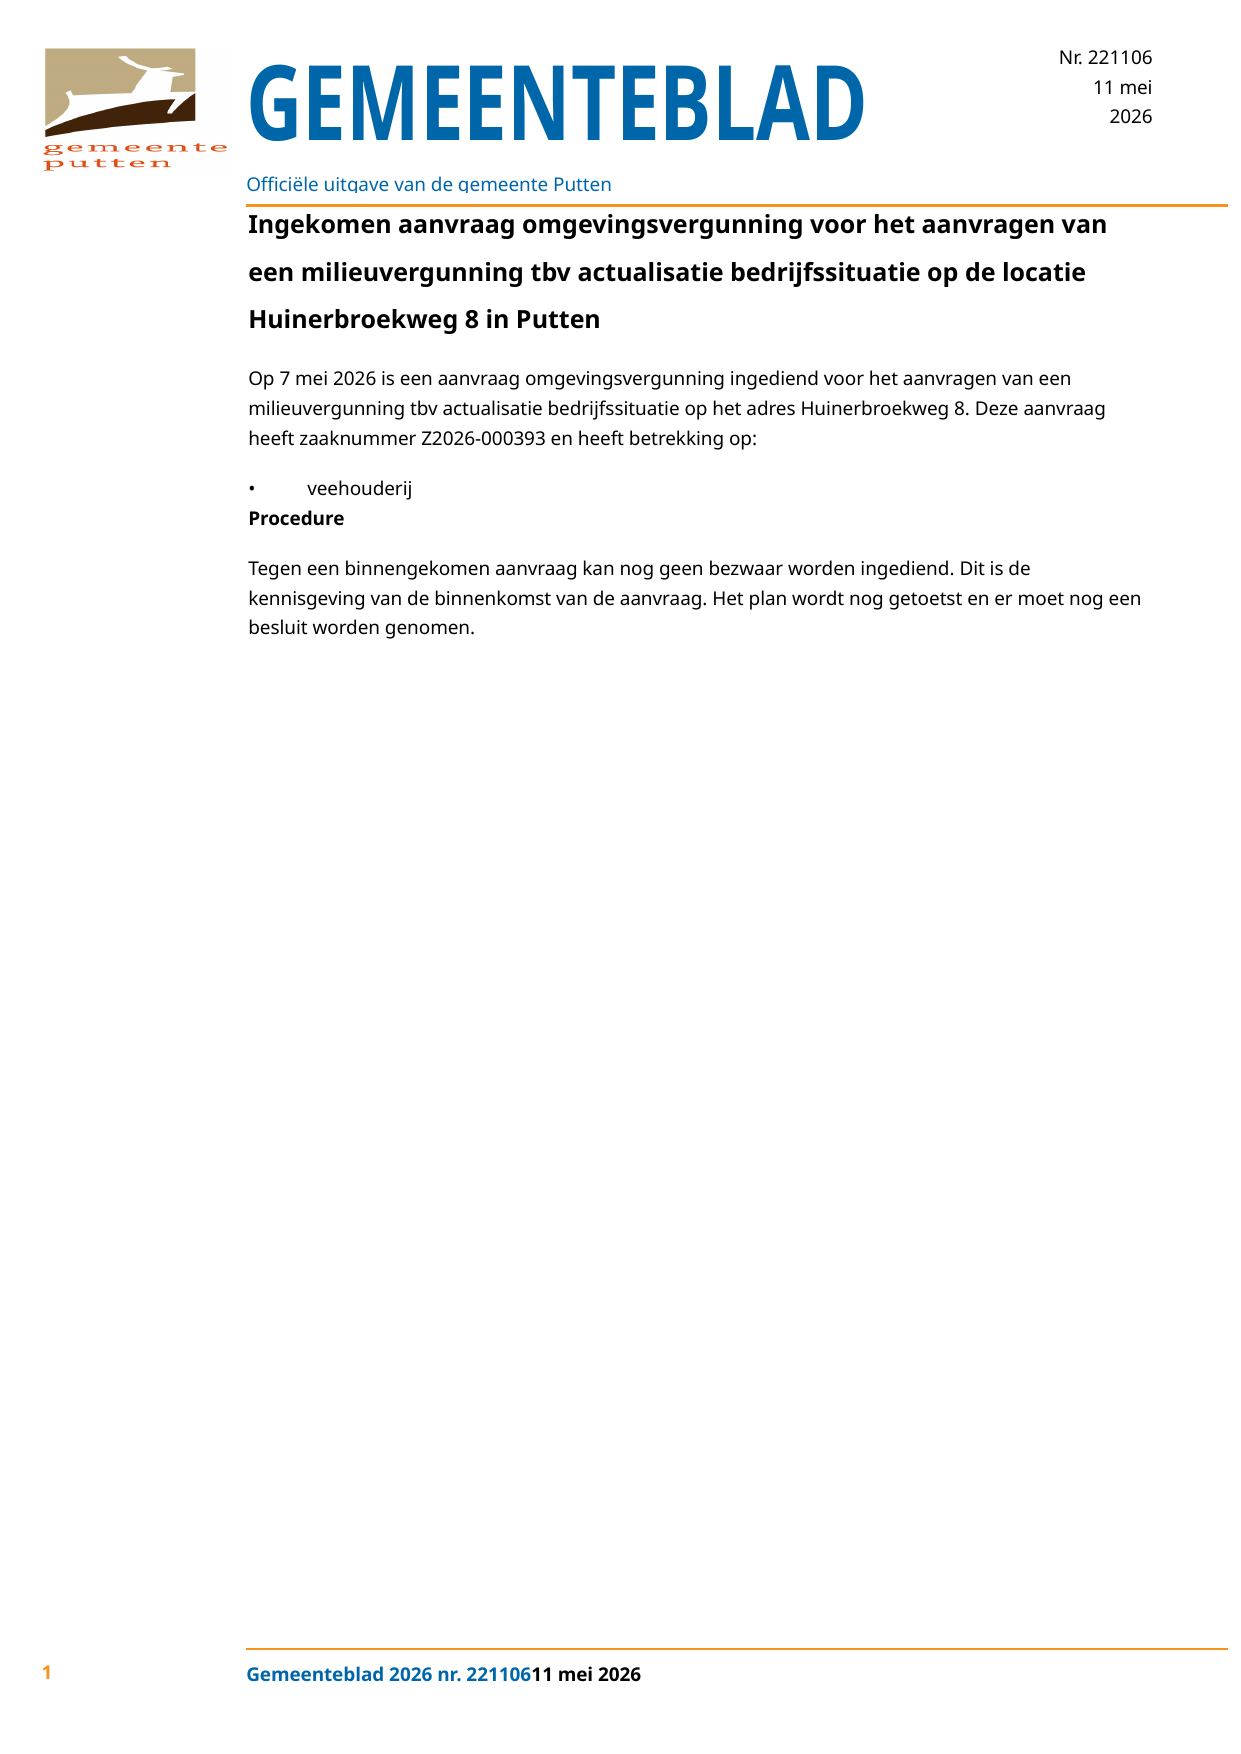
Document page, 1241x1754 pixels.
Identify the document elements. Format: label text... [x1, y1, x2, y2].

picture [41, 47, 231, 172]
text Op 7 mei 2026 is een aanvraag omgevingsvergunning ingediend voor het aanvragen van een milieuvergunning tbv actualisatie bedrijfssituatie op het adres Huinerbroekweg 8. Deze aanvraag heeft zaaknummer Z2026-000393 en heeft betrekking op: [248, 366, 1152, 450]
text Ingekomen aanvraag omgevingsvergunning voor het aanvragen van een milieuvergunning tbv actualisatie bedrijfssituatie op de locatie Huinerbroekweg 8 in Putten [248, 207, 1152, 336]
text Tegen een binnengekomen aanvraag kan nog geen bezwaar worden ingediend. Dit is de kennisgeving van de binnenkomst van de aanvraag. Het plan wordt nog getoetst en er moet nog een besluit worden genomen. [248, 555, 1152, 640]
list veehouderij [248, 475, 1152, 501]
text Procedure [248, 505, 1152, 530]
